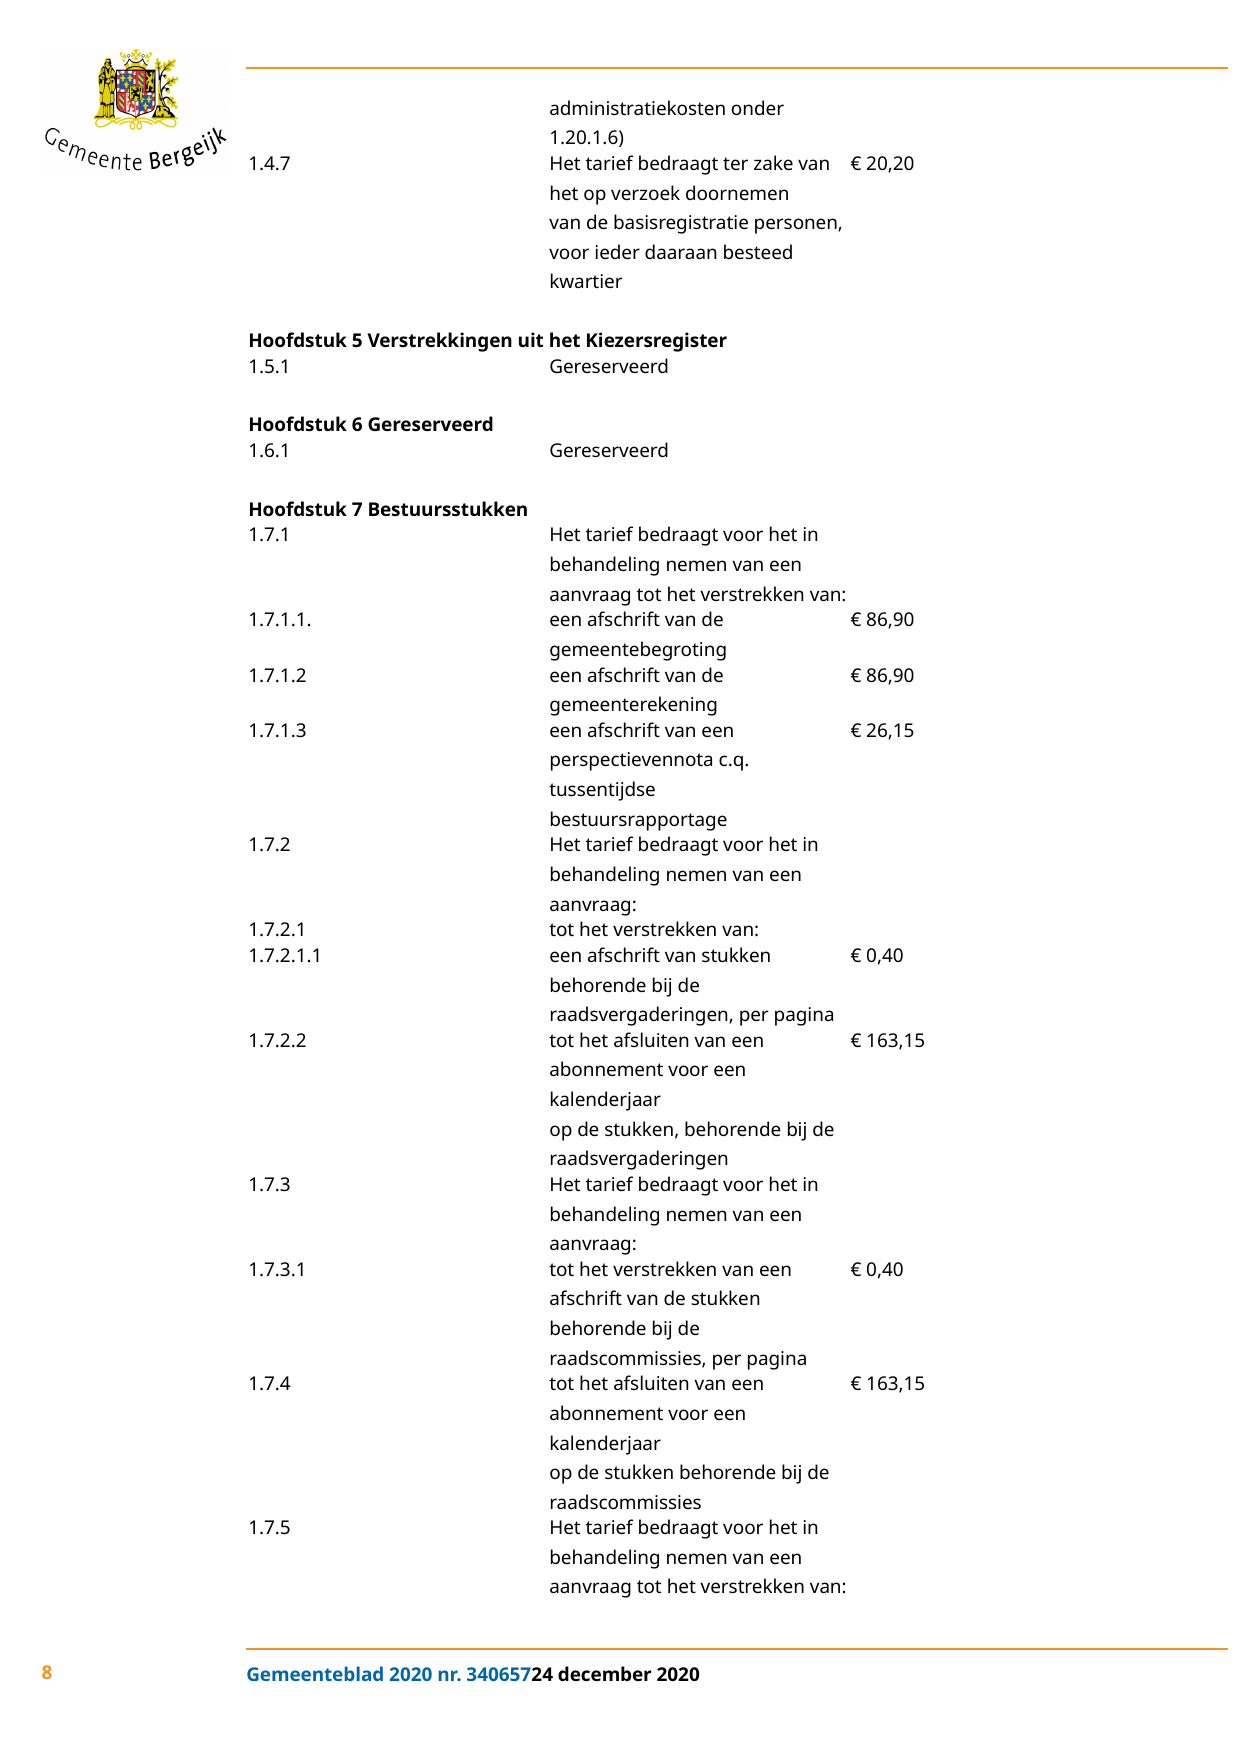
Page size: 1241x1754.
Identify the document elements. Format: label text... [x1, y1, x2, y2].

table_cell [850, 353, 1152, 378]
table_cell 1.7.3 [248, 1171, 549, 1256]
table_cell 1.7.2.1.1 [248, 942, 549, 1027]
table_cell 1.7.2.1 [248, 916, 549, 942]
table_cell € 20,20 [850, 150, 1152, 294]
table_cell 1.7.3.1 [248, 1256, 549, 1371]
table_cell een afschrift van een perspectievennota c.q. tussentijdse bestuursrapportage [549, 717, 850, 832]
table_cell tot het verstrekken van een afschrift van de stukken behorende bij de raadscommissies, per pagina [549, 1256, 850, 1371]
table_cell 1.7.1.2 [248, 662, 549, 717]
table_header Hoofdstuk 7 Bestuursstukken [248, 496, 1152, 522]
table_cell Het tarief bedraagt voor het in behandeling nemen van een aanvraag tot het verstrekken van: [549, 522, 850, 606]
table_cell € 0,40 [850, 942, 1152, 1027]
table_cell [850, 916, 1152, 942]
table_header Hoofdstuk 5 Verstrekkingen uit het Kiezersregister [248, 327, 1152, 353]
table_cell € 163,15 [850, 1027, 1152, 1171]
table_cell [850, 95, 1152, 150]
table_cell 1.7.2.2 [248, 1027, 549, 1171]
table_cell Het tarief bedraagt ter zake van het op verzoek doornemen van de basisregistratie personen, voor ieder daaraan besteed kwartier [549, 150, 850, 294]
table_cell Gereserveerd [549, 437, 850, 463]
table_cell administratiekosten onder 1.20.1.6) [549, 95, 850, 150]
table_cell [850, 1171, 1152, 1256]
table_cell € 26,15 [850, 717, 1152, 832]
table_cell een afschrift van de gemeentebegroting [549, 606, 850, 662]
table_cell 1.7.1.3 [248, 717, 549, 832]
table_cell [850, 437, 1152, 463]
table_cell € 86,90 [850, 606, 1152, 662]
table_cell Het tarief bedraagt voor het in behandeling nemen van een aanvraag: [549, 832, 850, 916]
table_cell [850, 1515, 1152, 1599]
table_cell 1.4.7 [248, 150, 549, 294]
table_cell [850, 832, 1152, 916]
table_cell [248, 95, 549, 150]
table_cell € 0,40 [850, 1256, 1152, 1371]
table_cell 1.7.4 [248, 1371, 549, 1514]
table_cell tot het afsluiten van een abonnement voor een kalenderjaar op de stukken behorende bij de raadscommissies [549, 1371, 850, 1514]
table_cell tot het afsluiten van een abonnement voor een kalenderjaar op de stukken, behorende bij de raadsvergaderingen [549, 1027, 850, 1171]
table_cell 1.7.5 [248, 1515, 549, 1599]
table_cell € 163,15 [850, 1371, 1152, 1514]
table_cell 1.7.2 [248, 832, 549, 916]
table_cell € 86,90 [850, 662, 1152, 717]
picture [41, 47, 231, 172]
table_cell 1.5.1 [248, 353, 549, 378]
table_cell Het tarief bedraagt voor het in be­han­deling nemen van een aanvraag: [549, 1171, 850, 1256]
table_cell [850, 522, 1152, 606]
table_header Hoofdstuk 6 Gereserveerd [248, 411, 1152, 437]
table_cell tot het verstrekken van: [549, 916, 850, 942]
table_cell een afschrift van de gemeenterekening [549, 662, 850, 717]
table_cell Gereserveerd [549, 353, 850, 378]
table_cell een afschrift van stukken behorende bij de raadsvergaderingen, per pagina [549, 942, 850, 1027]
table_cell Het tarief bedraagt voor het in be­han­deling nemen van een aan­vraag tot het verstrek­ken van: [549, 1515, 850, 1599]
table_cell 1.7.1.1. [248, 606, 549, 662]
table_cell 1.6.1 [248, 437, 549, 463]
table_cell 1.7.1 [248, 522, 549, 606]
